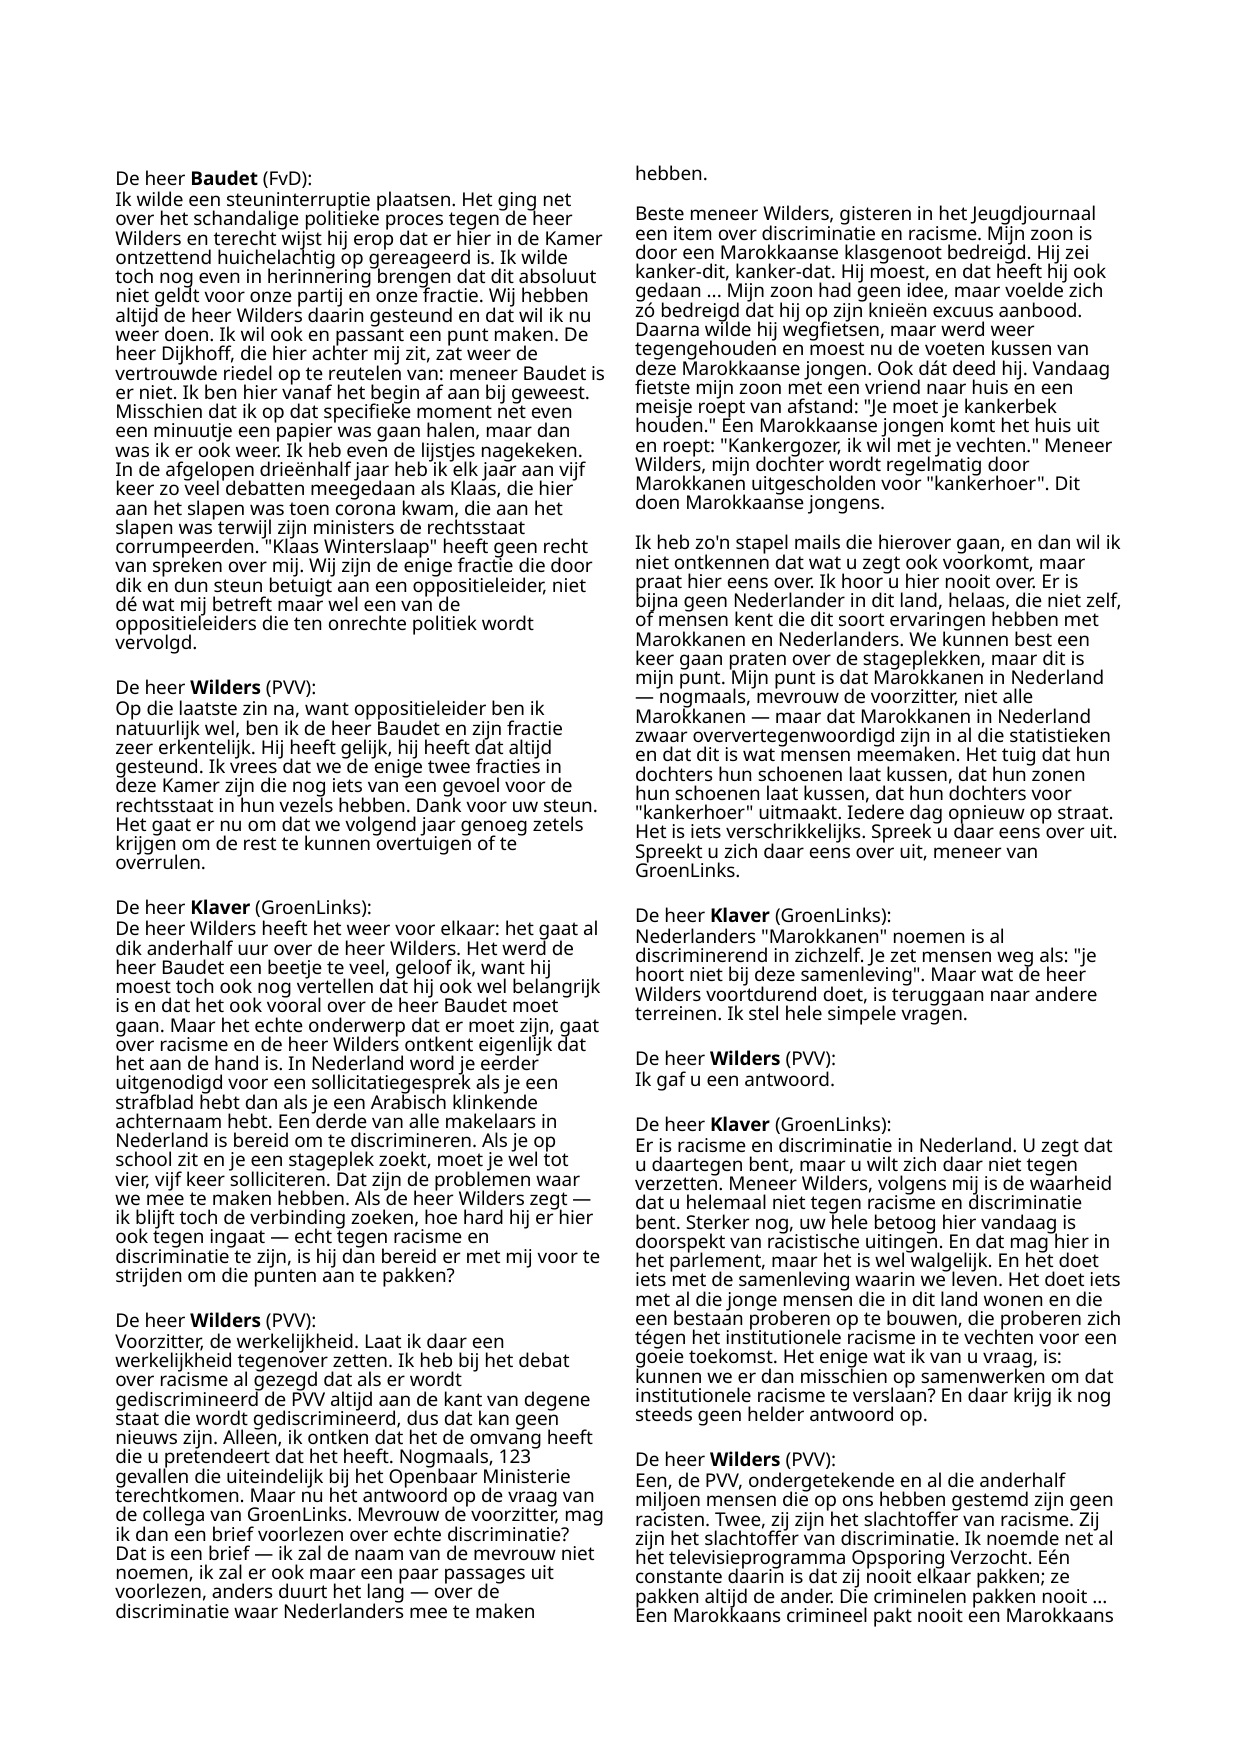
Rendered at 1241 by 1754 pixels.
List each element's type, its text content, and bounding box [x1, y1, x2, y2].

text De heer Wilders (PVV): [115, 1307, 605, 1333]
text Een, de PVV, ondergetekende en al die anderhalf miljoen mensen die op ons hebben gestemd zijn geen racisten. Twee, zij zijn het slachtoffer van racisme. Zij zijn het slachtoffer van discriminatie. Ik noemde net al het televisieprogramma Opsporing Verzocht. Eén constante daarin is dat zij nooit elkaar pakken; ze pakken altijd de ander. Die criminelen pakken nooit ... Een Marokkaans crimineel pakt nooit een Marokkaans [635, 1472, 1125, 1626]
text De heer Klaver (GroenLinks): [635, 1111, 1125, 1137]
text De heer Wilders (PVV): [115, 674, 605, 700]
text De heer Baudet (FvD): [115, 165, 605, 191]
text Beste meneer Wilders, gisteren in het Jeugdjournaal een item over discriminatie en racisme. Mijn zoon is door een Marokkaanse klasgenoot bedreigd. Hij zei kanker-dit, kanker-dat. Hij moest, en dat heeft hij ook gedaan ... Mijn zoon had geen idee, maar voelde zich zó bedreigd dat hij op zijn knieën excuus aanbood. Daarna wilde hij wegfietsen, maar werd weer tegengehouden en moest nu de voeten kussen van deze Marokkaanse jongen. Ook dát deed hij. Vandaag fietste mijn zoon met een vriend naar huis en een meisje roept van afstand: "Je moet je kankerbek houden." Een Marokkaanse jongen komt het huis uit en roept: "Kankergozer, ik wil met je vechten." Meneer Wilders, mijn dochter wordt regelmatig door Marokkanen uitgescholden voor "kankerhoer". Dit doen Marokkaanse jongens. [635, 205, 1125, 514]
text De heer Klaver (GroenLinks): [115, 894, 605, 920]
text De heer Wilders (PVV): [635, 1446, 1125, 1472]
text hebben. [635, 165, 1125, 184]
text Ik wilde een steuninterruptie plaatsen. Het ging net over het schandalige politieke proces tegen de heer Wilders en terecht wijst hij erop dat er hier in de Kamer ontzettend huichelachtig op gereageerd is. Ik wilde toch nog even in herinnering brengen dat dit absoluut niet geldt voor onze partij en onze fractie. Wij hebben altijd de heer Wilders daarin gesteund en dat wil ik nu weer doen. Ik wil ook en passant een punt maken. De heer Dijkhoff, die hier achter mij zit, zat weer de vertrouwde riedel op te reutelen van: meneer Baudet is er niet. Ik ben hier vanaf het begin af aan bij geweest. Misschien dat ik op dat specifieke moment net even een minuutje een papier was gaan halen, maar dan was ik er ook weer. Ik heb even de lijstjes nagekeken. In de afgelopen drieënhalf jaar heb ik elk jaar aan vijf keer zo veel debatten meegedaan als Klaas, die hier aan het slapen was toen corona kwam, die aan het slapen was terwijl zijn ministers de rechtsstaat corrumpeerden. "Klaas Winterslaap" heeft geen recht van spreken over mij. Wij zijn de enige fractie die door dik en dun steun betuigt aan een oppositieleider, niet dé wat mij betreft maar wel een van de oppositieleiders die ten onrechte politiek wordt vervolgd. [115, 191, 605, 654]
text De heer Klaver (GroenLinks): [635, 902, 1125, 928]
text Er is racisme en discriminatie in Nederland. U zegt dat u daartegen bent, maar u wilt zich daar niet tegen verzetten. Meneer Wilders, volgens mij is de waarheid dat u helemaal niet tegen racisme en discriminatie bent. Sterker nog, uw hele betoog hier vandaag is doorspekt van racistische uitingen. En dat mag hier in het parlement, maar het is wel walgelijk. En het doet iets met de samenleving waarin we leven. Het doet iets met al die jonge mensen die in dit land wonen en die een bestaan proberen op te bouwen, die proberen zich tégen het institutionele racisme in te vechten voor een goeie toekomst. Het enige wat ik van u vraag, is: kunnen we er dan misschien op samenwerken om dat institutionele racisme te verslaan? En daar krijg ik nog steeds geen helder antwoord op. [635, 1137, 1125, 1426]
text Voorzitter, de werkelijkheid. Laat ik daar een werkelijkheid tegenover zetten. Ik heb bij het debat over racisme al gezegd dat als er wordt gediscrimineerd de PVV altijd aan de kant van degene staat die wordt gediscrimineerd, dus dat kan geen nieuws zijn. Alleen, ik ontken dat het de omvang heeft die u pretendeert dat het heeft. Nogmaals, 123 gevallen die uiteindelijk bij het Openbaar Ministerie terechtkomen. Maar nu het antwoord op de vraag van de collega van GroenLinks. Mevrouw de voorzitter, mag ik dan een brief voorlezen over echte discriminatie? Dat is een brief — ik zal de naam van de mevrouw niet noemen, ik zal er ook maar een paar passages uit voorlezen, anders duurt het lang — over de discriminatie waar Nederlanders mee te maken [115, 1333, 605, 1622]
text Ik heb zo'n stapel mails die hierover gaan, en dan wil ik niet ontkennen dat wat u zegt ook voorkomt, maar praat hier eens over. Ik hoor u hier nooit over. Er is bijna geen Nederlander in dit land, helaas, die niet zelf, of mensen kent die dit soort ervaringen hebben met Marokkanen en Nederlanders. We kunnen best een keer gaan praten over de stageplekken, maar dit is mijn punt. Mijn punt is dat Marokkanen in Nederland — nogmaals, mevrouw de voorzitter, niet alle Marokkanen — maar dat Marokkanen in Nederland zwaar oververtegenwoordigd zijn in al die statistieken en dat dit is wat mensen meemaken. Het tuig dat hun dochters hun schoenen laat kussen, dat hun zonen hun schoenen laat kussen, dat hun dochters voor "kankerhoer" uitmaakt. Iedere dag opnieuw op straat. Het is iets verschrikkelijks. Spreek u daar eens over uit. Spreekt u zich daar eens over uit, meneer van GroenLinks. [635, 534, 1125, 881]
text Op die laatste zin na, want oppositieleider ben ik natuurlijk wel, ben ik de heer Baudet en zijn fractie zeer erkentelijk. Hij heeft gelijk, hij heeft dat altijd gesteund. Ik vrees dat we de enige twee fracties in deze Kamer zijn die nog iets van een gevoel voor de rechtsstaat in hun vezels hebben. Dank voor uw steun. Het gaat er nu om dat we volgend jaar genoeg zetels krijgen om de rest te kunnen overtuigen of te overrulen. [115, 700, 605, 874]
text Ik gaf u een antwoord. [635, 1071, 1125, 1090]
text Nederlanders "Marokkanen" noemen is al discriminerend in zichzelf. Je zet mensen weg als: "je hoort niet bij deze samenleving". Maar wat de heer Wilders voortdurend doet, is teruggaan naar andere terreinen. Ik stel hele simpele vragen. [635, 928, 1125, 1024]
text De heer Wilders (PVV): [635, 1045, 1125, 1071]
text De heer Wilders heeft het weer voor elkaar: het gaat al dik anderhalf uur over de heer Wilders. Het werd de heer Baudet een beetje te veel, geloof ik, want hij moest toch ook nog vertellen dat hij ook wel belangrijk is en dat het ook vooral over de heer Baudet moet gaan. Maar het echte onderwerp dat er moet zijn, gaat over racisme en de heer Wilders ontkent eigenlijk dat het aan de hand is. In Nederland word je eerder uitgenodigd voor een sollicitatiegesprek als je een strafblad hebt dan als je een Arabisch klinkende achternaam hebt. Een derde van alle makelaars in Nederland is bereid om te discrimineren. Als je op school zit en je een stageplek zoekt, moet je wel tot vier, vijf keer solliciteren. Dat zijn de problemen waar we mee te maken hebben. Als de heer Wilders zegt — ik blijft toch de verbinding zoeken, hoe hard hij er hier ook tegen ingaat — echt tegen racisme en discriminatie te zijn, is hij dan bereid er met mij voor te strijden om die punten aan te pakken? [115, 920, 605, 1286]
